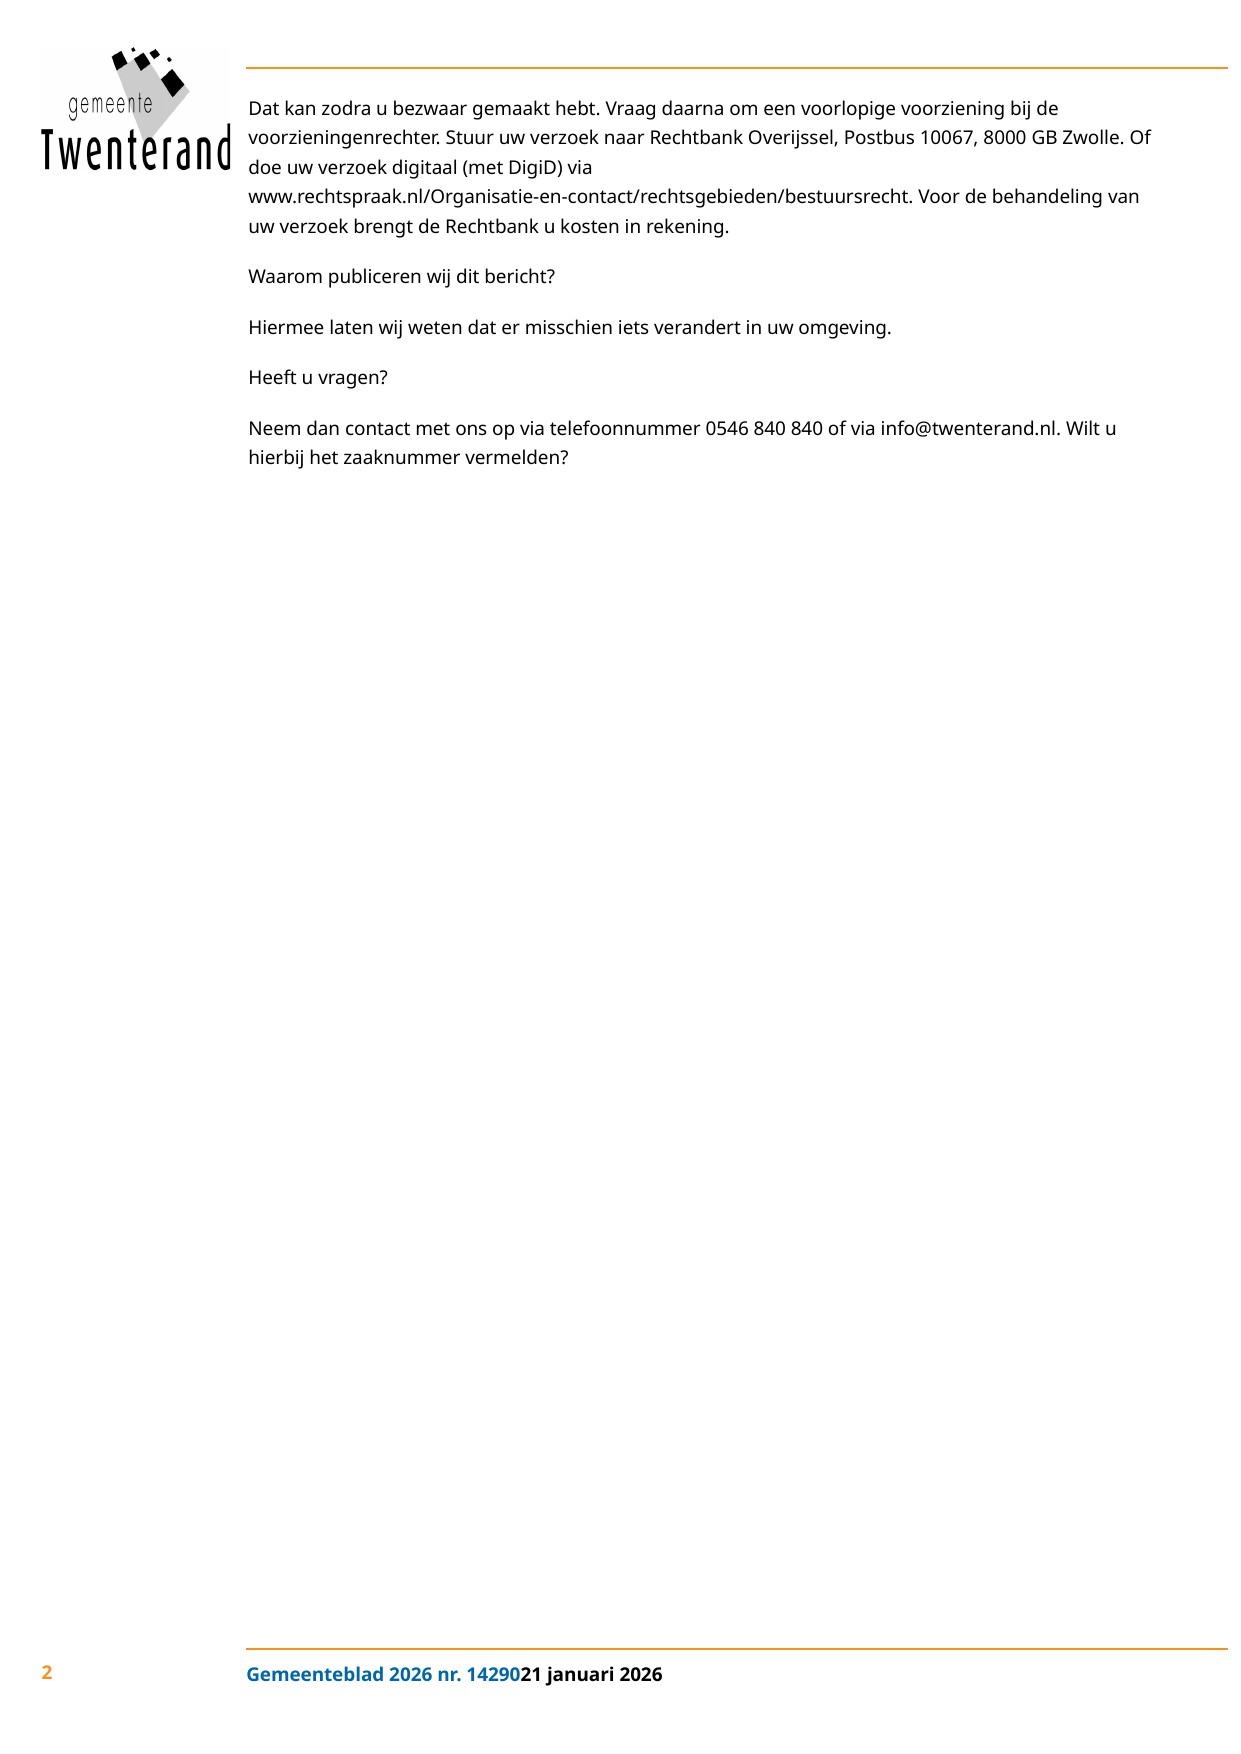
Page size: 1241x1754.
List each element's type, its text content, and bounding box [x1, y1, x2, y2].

picture [41, 47, 231, 172]
text Neem dan contact met ons op via telefoonnummer 0546 840 840 of via info@twenterand.nl. Wilt u hierbij het zaaknummer vermelden? [248, 415, 1152, 470]
text Dat kan zodra u bezwaar gemaakt hebt. Vraag daarna om een voorlopige voorziening bij de voorzieningenrechter. Stuur uw verzoek naar Rechtbank Overijssel, Postbus 10067, 8000 GB Zwolle. Of doe uw verzoek digitaal (met DigiD) via www.rechtspraak.nl/Organisatie-en-contact/rechtsgebieden/bestuursrecht. Voor de behandeling van uw verzoek brengt de Rechtbank u kosten in rekening. [248, 95, 1152, 239]
text Hiermee laten wij weten dat er misschien iets verandert in uw omgeving. [248, 314, 1152, 340]
text Heeft u vragen? [248, 364, 1152, 390]
text Waarom publiceren wij dit bericht? [248, 263, 1152, 289]
